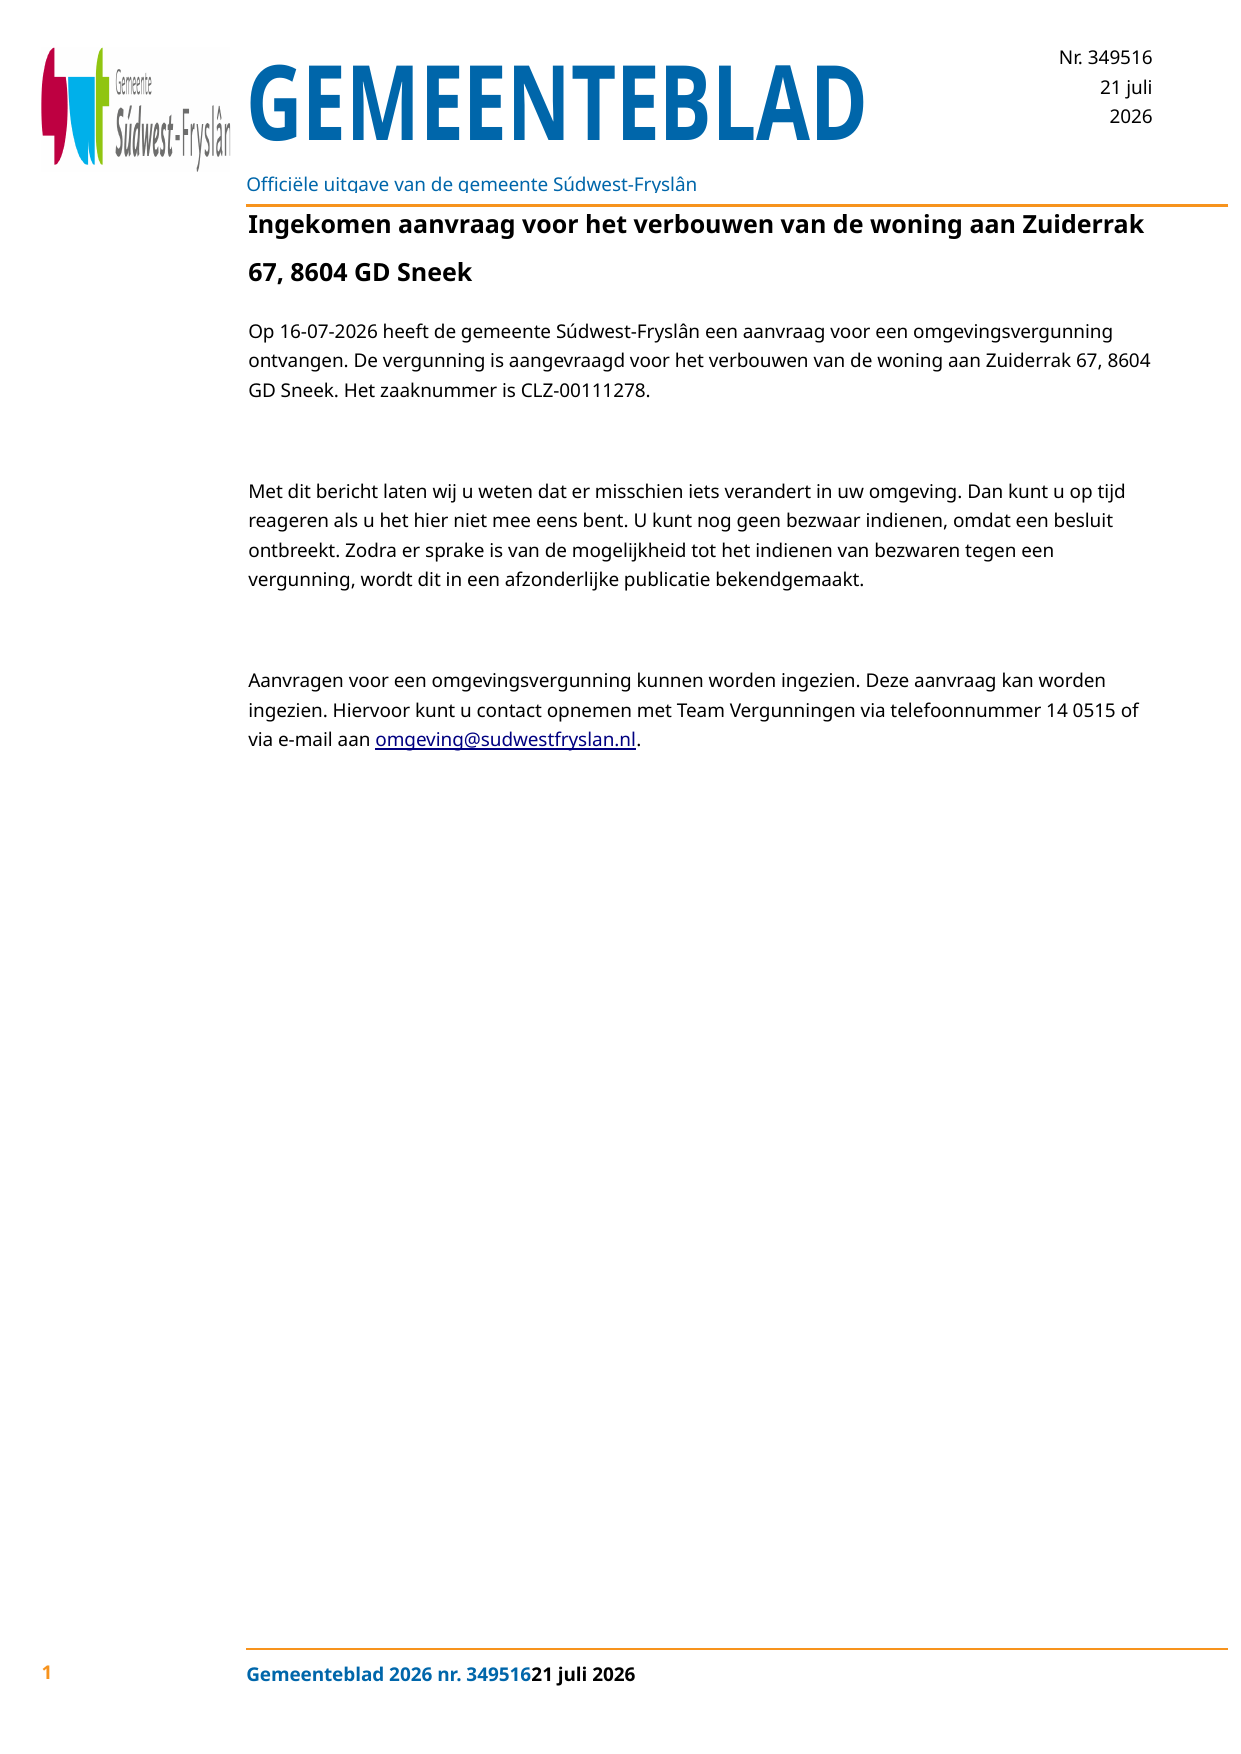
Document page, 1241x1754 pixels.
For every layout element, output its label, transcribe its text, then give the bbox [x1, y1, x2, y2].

text Met dit bericht laten wij u weten dat er misschien iets verandert in uw omgeving. Dan kunt u op tijd reageren als u het hier niet mee eens bent. U kunt nog geen bezwaar indienen, omdat een besluit ontbreekt. Zodra er sprake is van de mogelijkheid tot het indienen van bezwaren tegen een vergunning, wordt dit in een afzonderlijke publicatie bekendgemaakt. [248, 478, 1152, 592]
text Ingekomen aanvraag voor het verbouwen van de woning aan Zuiderrak 67, 8604 GD Sneek [248, 207, 1152, 288]
text Aanvragen voor een omgevingsvergunning kunnen worden ingezien. Deze aanvraag kan worden ingezien. Hiervoor kunt u contact opnemen met Team Vergunningen via telefoonnummer 14 0515 of via e-mail aan omgeving@sudwestfryslan.nl. [248, 667, 1152, 752]
picture [41, 47, 231, 172]
text Op 16-07-2026 heeft de gemeente Súdwest-Fryslân een aanvraag voor een omgevingsvergunning ontvangen. De vergunning is aangevraagd voor het verbouwen van de woning aan Zuiderrak 67, 8604 GD Sneek. Het zaaknummer is CLZ-00111278. [248, 318, 1152, 403]
